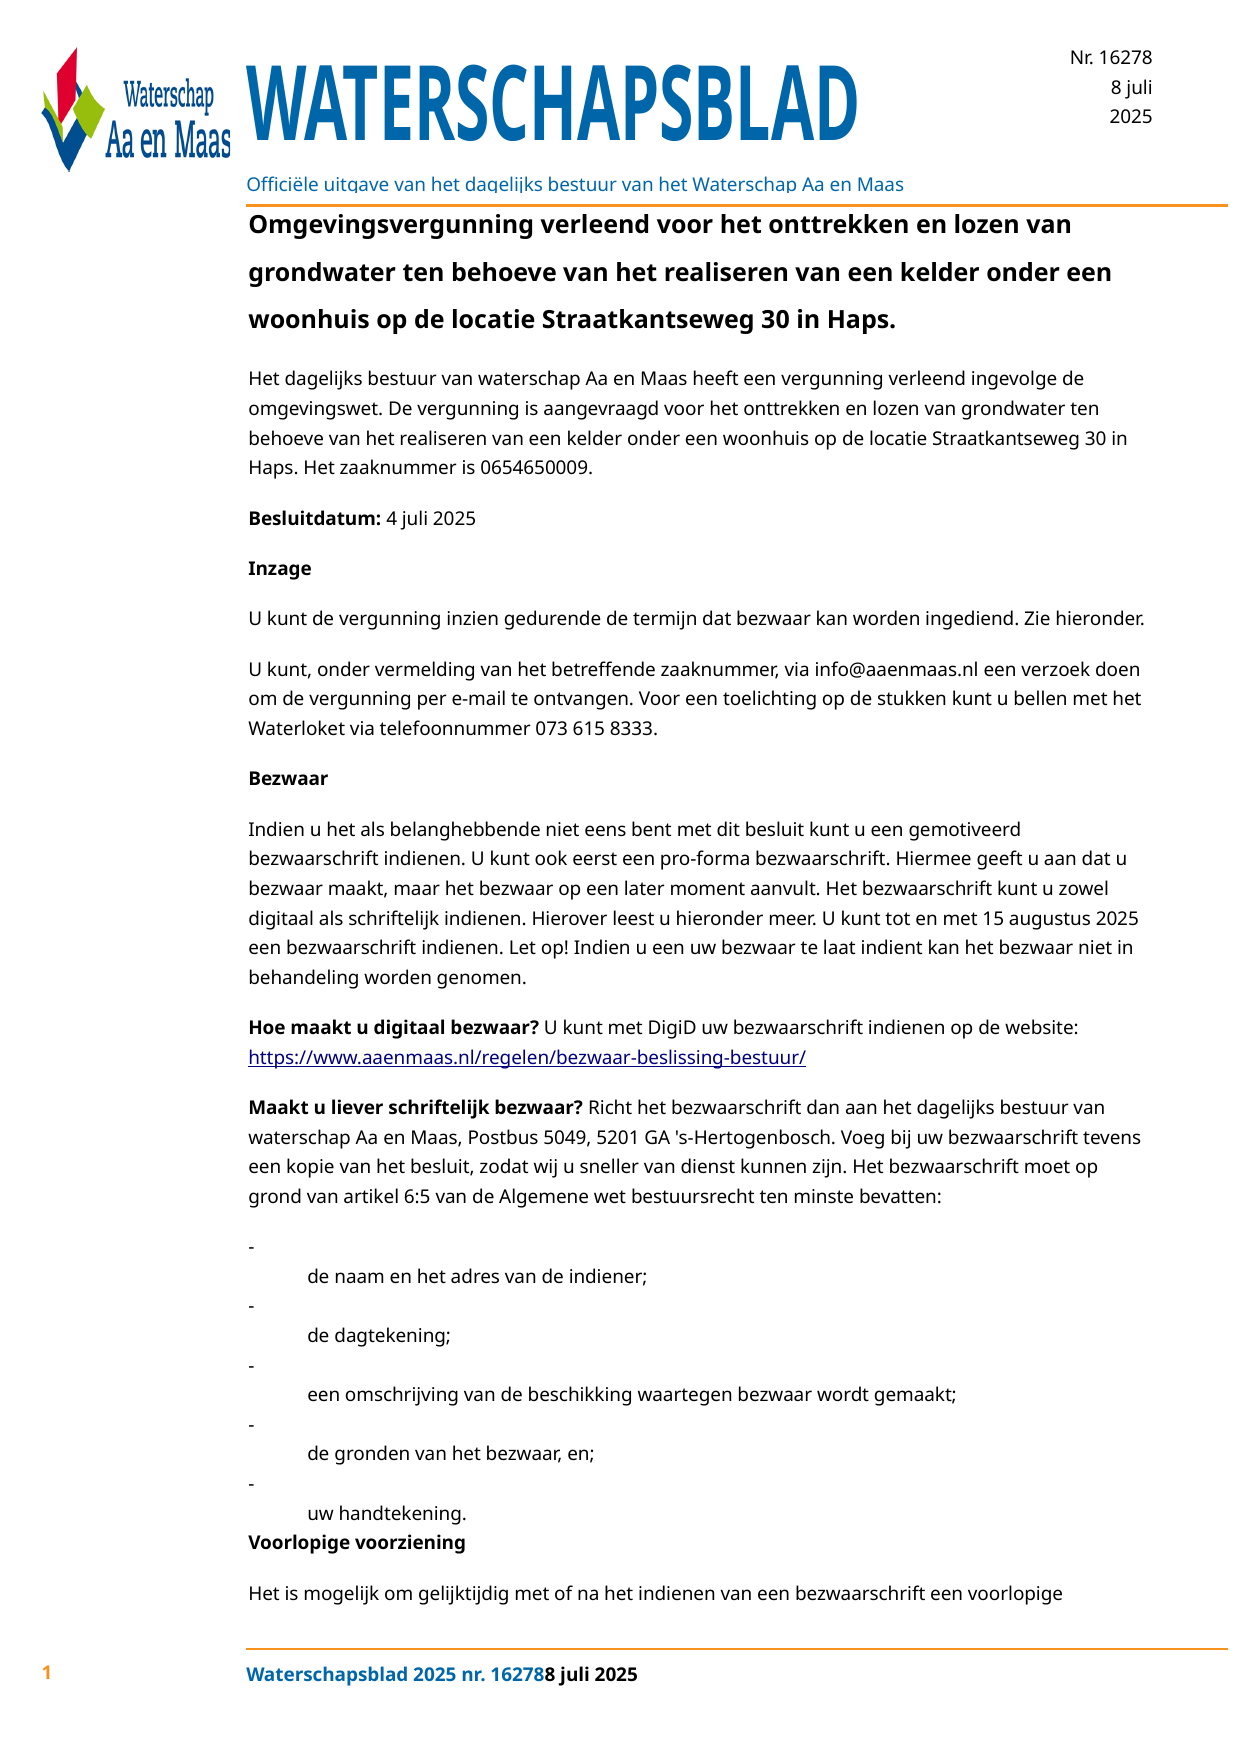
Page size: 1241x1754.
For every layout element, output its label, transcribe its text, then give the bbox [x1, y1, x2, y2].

text Indien u het als belanghebbende niet eens bent met dit besluit kunt u een gemotiveerd bezwaarschrift indienen. U kunt ook eerst een pro-forma bezwaarschrift. Hiermee geeft u aan dat u bezwaar maakt, maar het bezwaar op een later moment aanvult. Het bezwaarschrift kunt u zowel digitaal als schriftelijk indienen. Hierover leest u hieronder meer. U kunt tot en met 15 augustus 2025 een bezwaarschrift indienen. Let op! Indien u een uw bezwaar te laat indient kan het bezwaar niet in behandeling worden genomen. [248, 816, 1152, 989]
text Inzage [248, 555, 1152, 581]
list een omschrijving van de beschikking waartegen bezwaar wordt gemaakt; [248, 1381, 1152, 1407]
text Bezwaar [248, 766, 1152, 791]
list uw handtekening. [248, 1500, 1152, 1525]
list de naam en het adres van de indiener; [248, 1263, 1152, 1289]
list de dagtekening; [248, 1322, 1152, 1348]
text Het dagelijks bestuur van waterschap Aa en Maas heeft een vergunning verleend ingevolge de omgevingswet. De vergunning is aangevraagd voor het onttrekken en lozen van grondwater ten behoeve van het realiseren van een kelder onder een woonhuis op de locatie Straatkantseweg 30 in Haps. Het zaaknummer is 0654650009. [248, 366, 1152, 480]
text Hoe maakt u digitaal bezwaar? U kunt met DigiD uw bezwaarschrift indienen op de website: https://www.aaenmaas.nl/regelen/bezwaar-beslissing-bestuur/ [248, 1014, 1152, 1069]
picture [41, 47, 231, 172]
text Maakt u liever schriftelijk bezwaar? Richt het bezwaarschrift dan aan het dagelijks bestuur van waterschap Aa en Maas, Postbus 5049, 5201 GA 's-Hertogenbosch. Voeg bij uw bezwaarschrift tevens een kopie van het besluit, zodat wij u sneller van dienst kunnen zijn. Het bezwaarschrift moet op grond van artikel 6:5 van de Algemene wet bestuursrecht ten minste bevatten: [248, 1094, 1152, 1209]
text Voorlopige voorziening [248, 1529, 1152, 1555]
text U kunt, onder vermelding van het betreffende zaaknummer, via info@aaenmaas.nl een verzoek doen om de vergunning per e-mail te ontvangen. Voor een toelichting op de stukken kunt u bellen met het Waterloket via telefoonnummer 073 615 8333. [248, 656, 1152, 741]
text Het is mogelijk om gelijktijdig met of na het indienen van een bezwaarschrift een voorlopige [248, 1580, 1152, 1605]
text Besluitdatum: 4 juli 2025 [248, 505, 1152, 530]
text U kunt de vergunning inzien gedurende de termijn dat bezwaar kan worden ingediend. Zie hieronder. [248, 606, 1152, 631]
text Omgevingsvergunning verleend voor het onttrekken en lozen van grondwater ten behoeve van het realiseren van een kelder onder een woonhuis op de locatie Straatkantseweg 30 in Haps. [248, 207, 1152, 336]
list de gronden van het bezwaar, en; [248, 1441, 1152, 1466]
